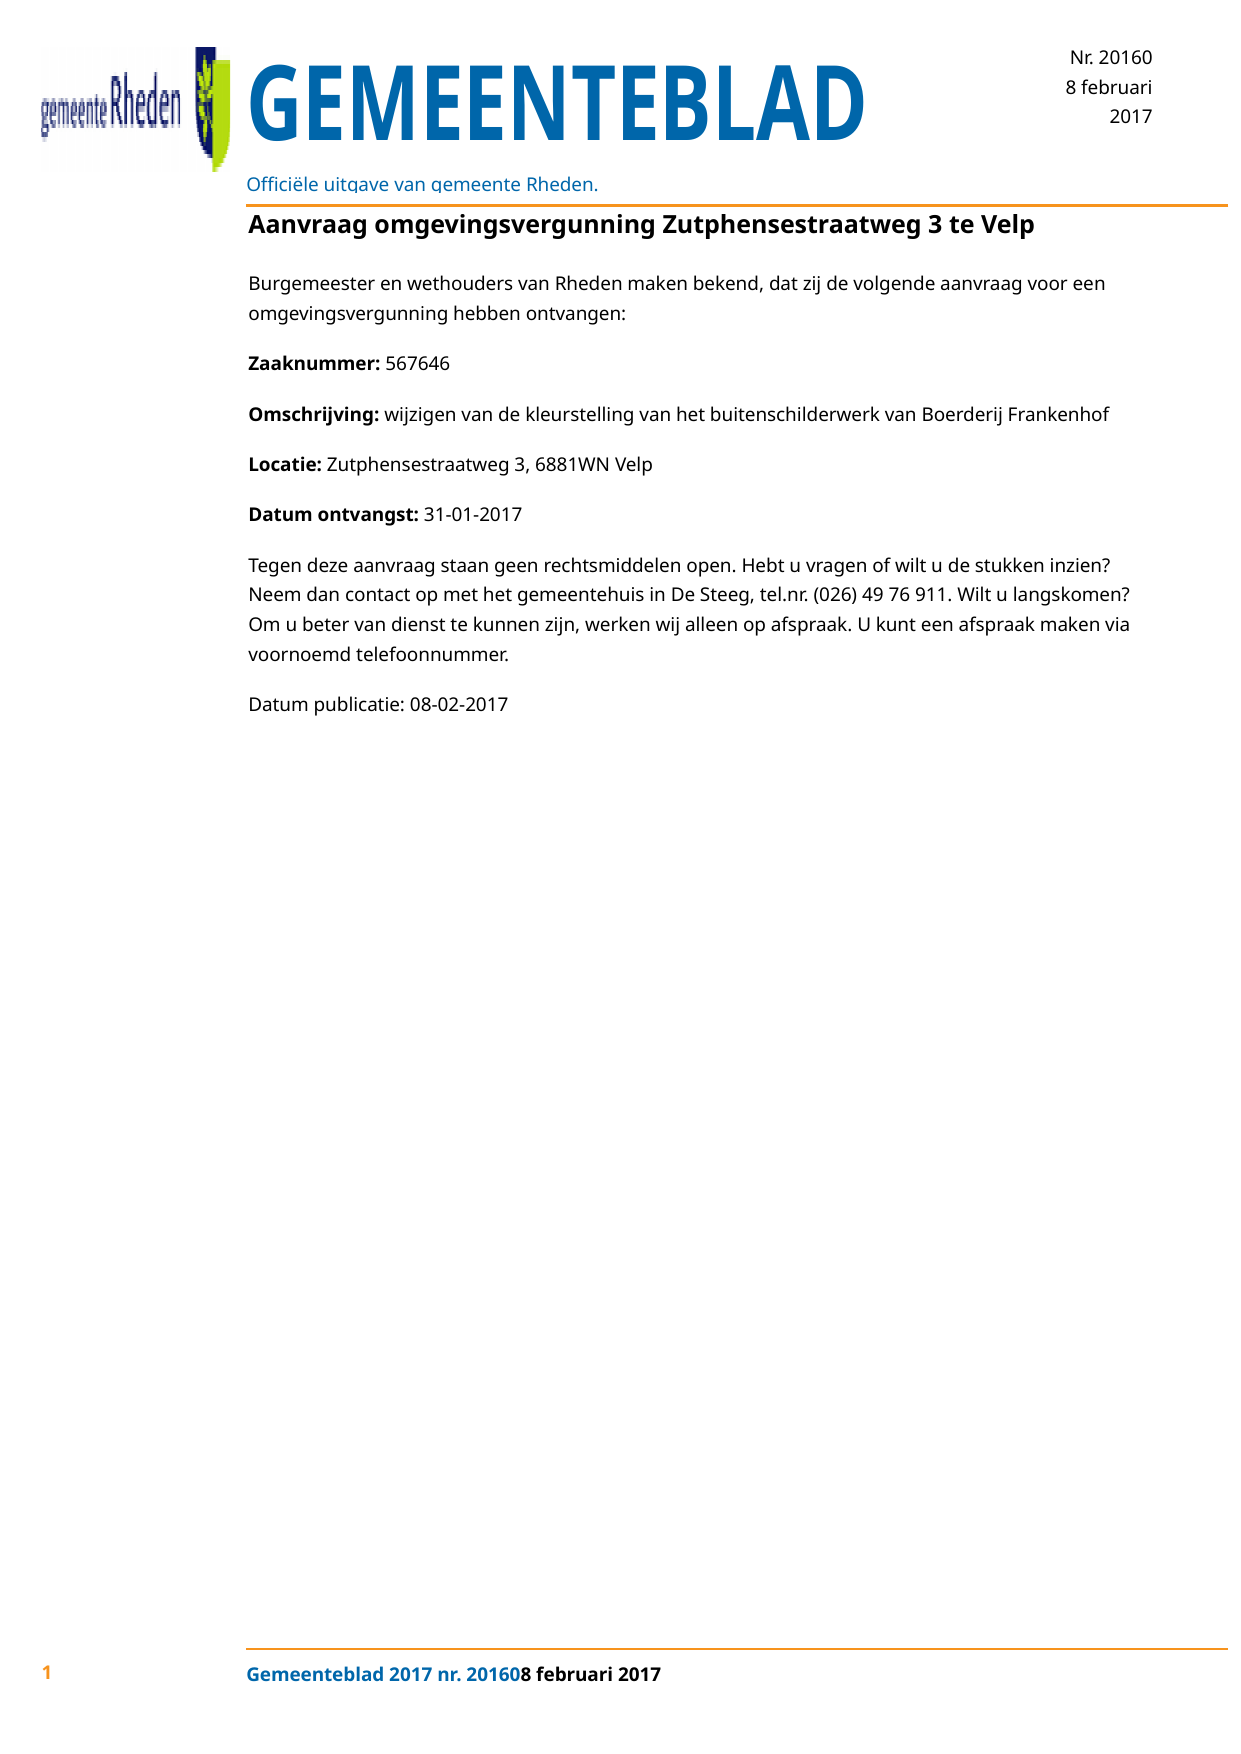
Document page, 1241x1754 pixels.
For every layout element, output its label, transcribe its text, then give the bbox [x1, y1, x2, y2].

text Zaaknummer: 567646 [248, 350, 1152, 376]
picture [41, 47, 231, 172]
text Omschrijving: wijzigen van de kleurstelling van het buitenschilderwerk van Boerderij Frankenhof [248, 401, 1152, 426]
text Datum publicatie: 08-02-2017 [248, 691, 1152, 717]
text Tegen deze aanvraag staan geen rechtsmiddelen open. Hebt u vragen of wilt u de stukken inzien? Neem dan contact op met het gemeentehuis in De Steeg, tel.nr. (026) 49 76 911. Wilt u langskomen? Om u beter van dienst te kunnen zijn, werken wij alleen op afspraak. U kunt een afspraak maken via voornoemd telefoonnummer. [248, 552, 1152, 666]
text Locatie: Zutphensestraatweg 3, 6881WN Velp [248, 451, 1152, 477]
text Datum ontvangst: 31-01-2017 [248, 502, 1152, 527]
text Aanvraag omgevingsvergunning Zutphensestraatweg 3 te Velp [248, 207, 1152, 241]
text Burgemeester en wethouders van Rheden maken bekend, dat zij de volgende aanvraag voor een omgevingsvergunning hebben ontvangen: [248, 270, 1152, 326]
